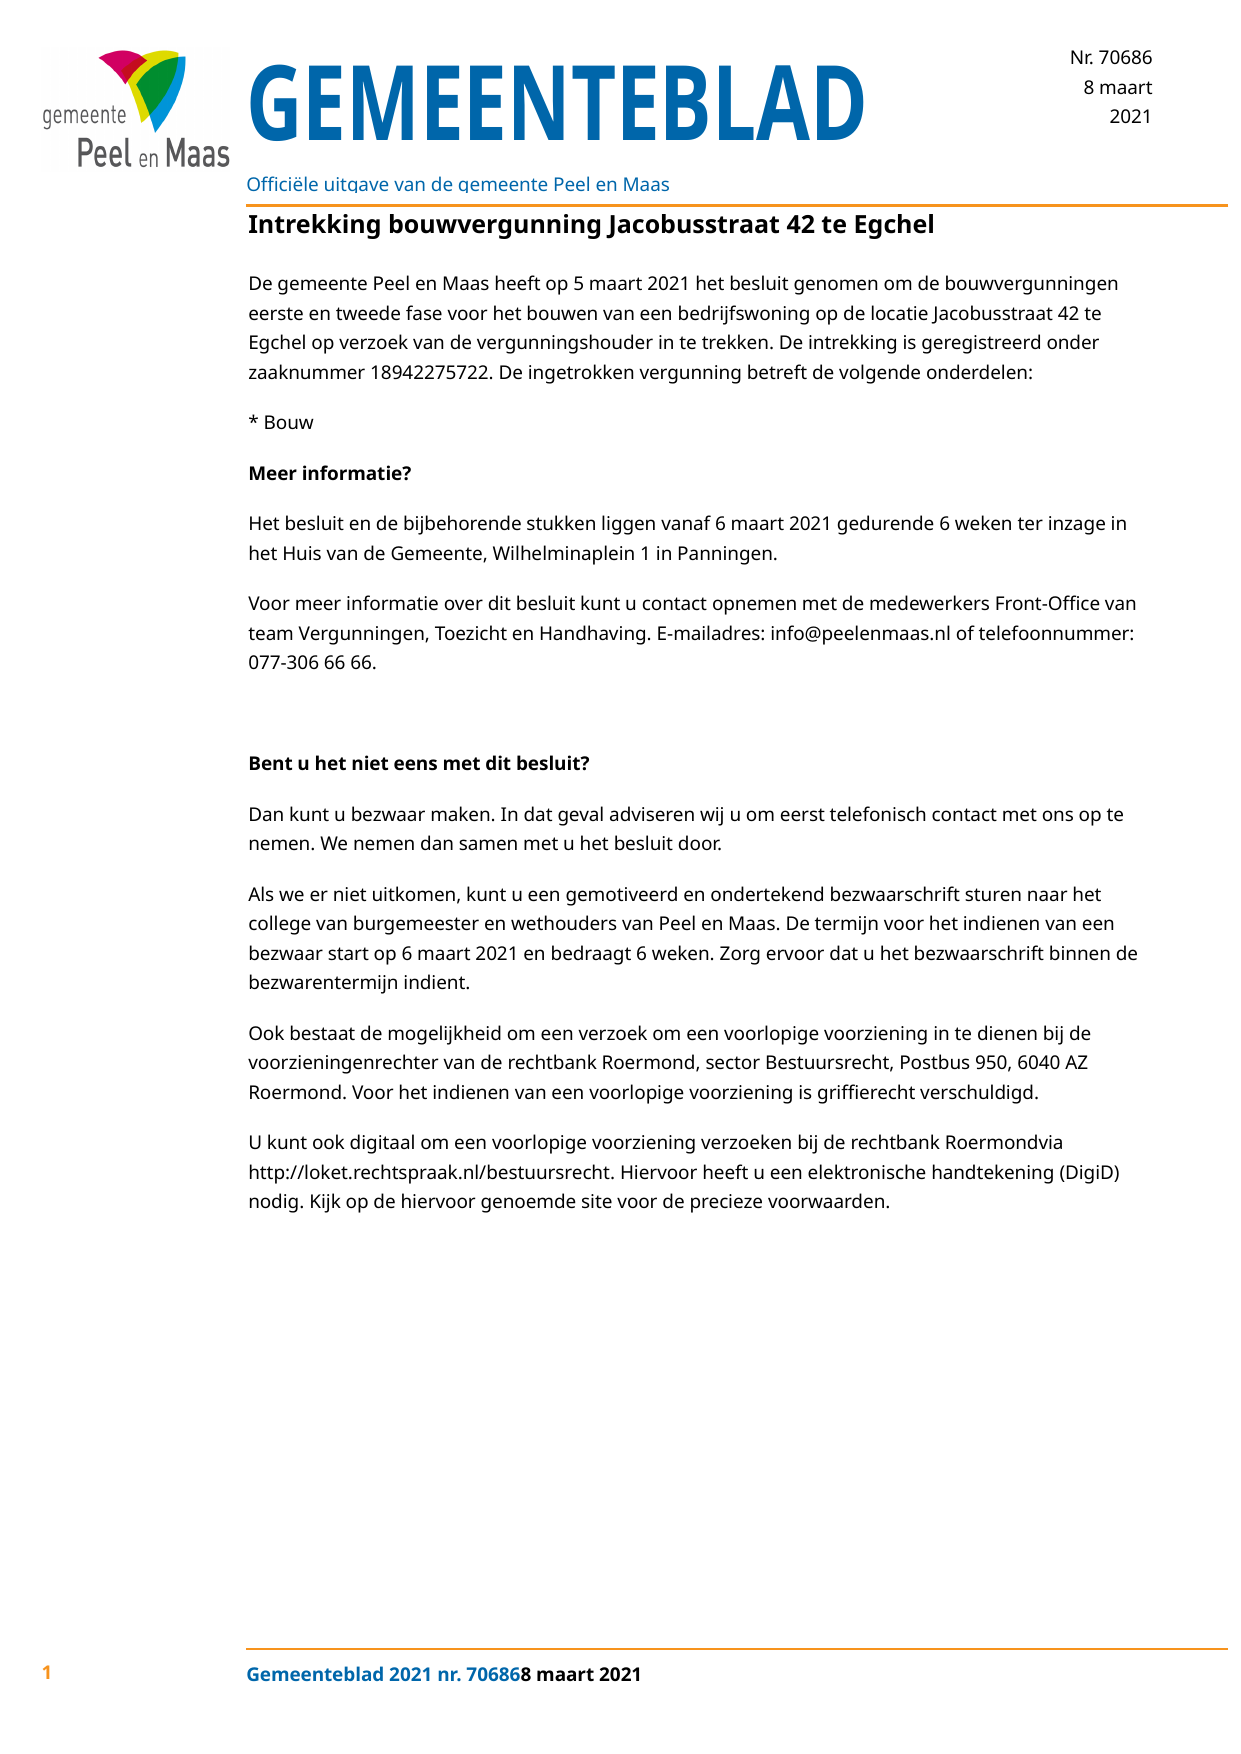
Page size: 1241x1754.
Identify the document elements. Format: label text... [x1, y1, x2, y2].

text Bent u het niet eens met dit besluit? [248, 750, 1152, 776]
text Als we er niet uitkomen, kunt u een gemotiveerd en ondertekend bezwaarschrift sturen naar het college van burgemeester en wethouders van Peel en Maas. De termijn voor het indienen van een bezwaar start op 6 maart 2021 en bedraagt 6 weken. Zorg ervoor dat u het bezwaarschrift binnen de bezwarentermijn indient. [248, 881, 1152, 995]
text U kunt ook digitaal om een voorlopige voorziening verzoeken bij de rechtbank Roermondvia http://loket.rechtspraak.nl/bestuursrecht. Hiervoor heeft u een elektronische handtekening (DigiD) nodig. Kijk op de hiervoor genoemde site voor de precieze voorwaarden. [248, 1129, 1152, 1214]
picture [41, 47, 231, 172]
text Het besluit en de bijbehorende stukken liggen vanaf 6 maart 2021 gedurende 6 weken ter inzage in het Huis van de Gemeente, Wilhelminaplein 1 in Panningen. [248, 510, 1152, 566]
text Meer informatie? [248, 460, 1152, 486]
text De gemeente Peel en Maas heeft op 5 maart 2021 het besluit genomen om de bouwvergunningen eerste en tweede fase voor het bouwen van een bedrijfswoning op de locatie Jacobusstraat 42 te Egchel op verzoek van de vergunningshouder in te trekken. De intrekking is geregistreerd onder zaaknummer 18942275722. De ingetrokken vergunning betreft de volgende onderdelen: [248, 270, 1152, 385]
text Ook bestaat de mogelijkheid om een verzoek om een voorlopige voorziening in te dienen bij de voorzieningenrechter van de rechtbank Roermond, sector Bestuursrecht, Postbus 950, 6040 AZ Roermond. Voor het indienen van een voorlopige voorziening is griffierecht verschuldigd. [248, 1020, 1152, 1105]
text Intrekking bouwvergunning Jacobusstraat 42 te Egchel [248, 207, 1152, 241]
text Dan kunt u bezwaar maken. In dat geval adviseren wij u om eerst telefonisch contact met ons op te nemen. We nemen dan samen met u het besluit door. [248, 801, 1152, 856]
text Voor meer informatie over dit besluit kunt u contact opnemen met de medewerkers Front-Office van team Vergunningen, Toezicht en Handhaving. E-mailadres: info@peelenmaas.nl of telefoonnummer: 077-306 66 66. [248, 590, 1152, 675]
text * Bouw [248, 409, 1152, 435]
